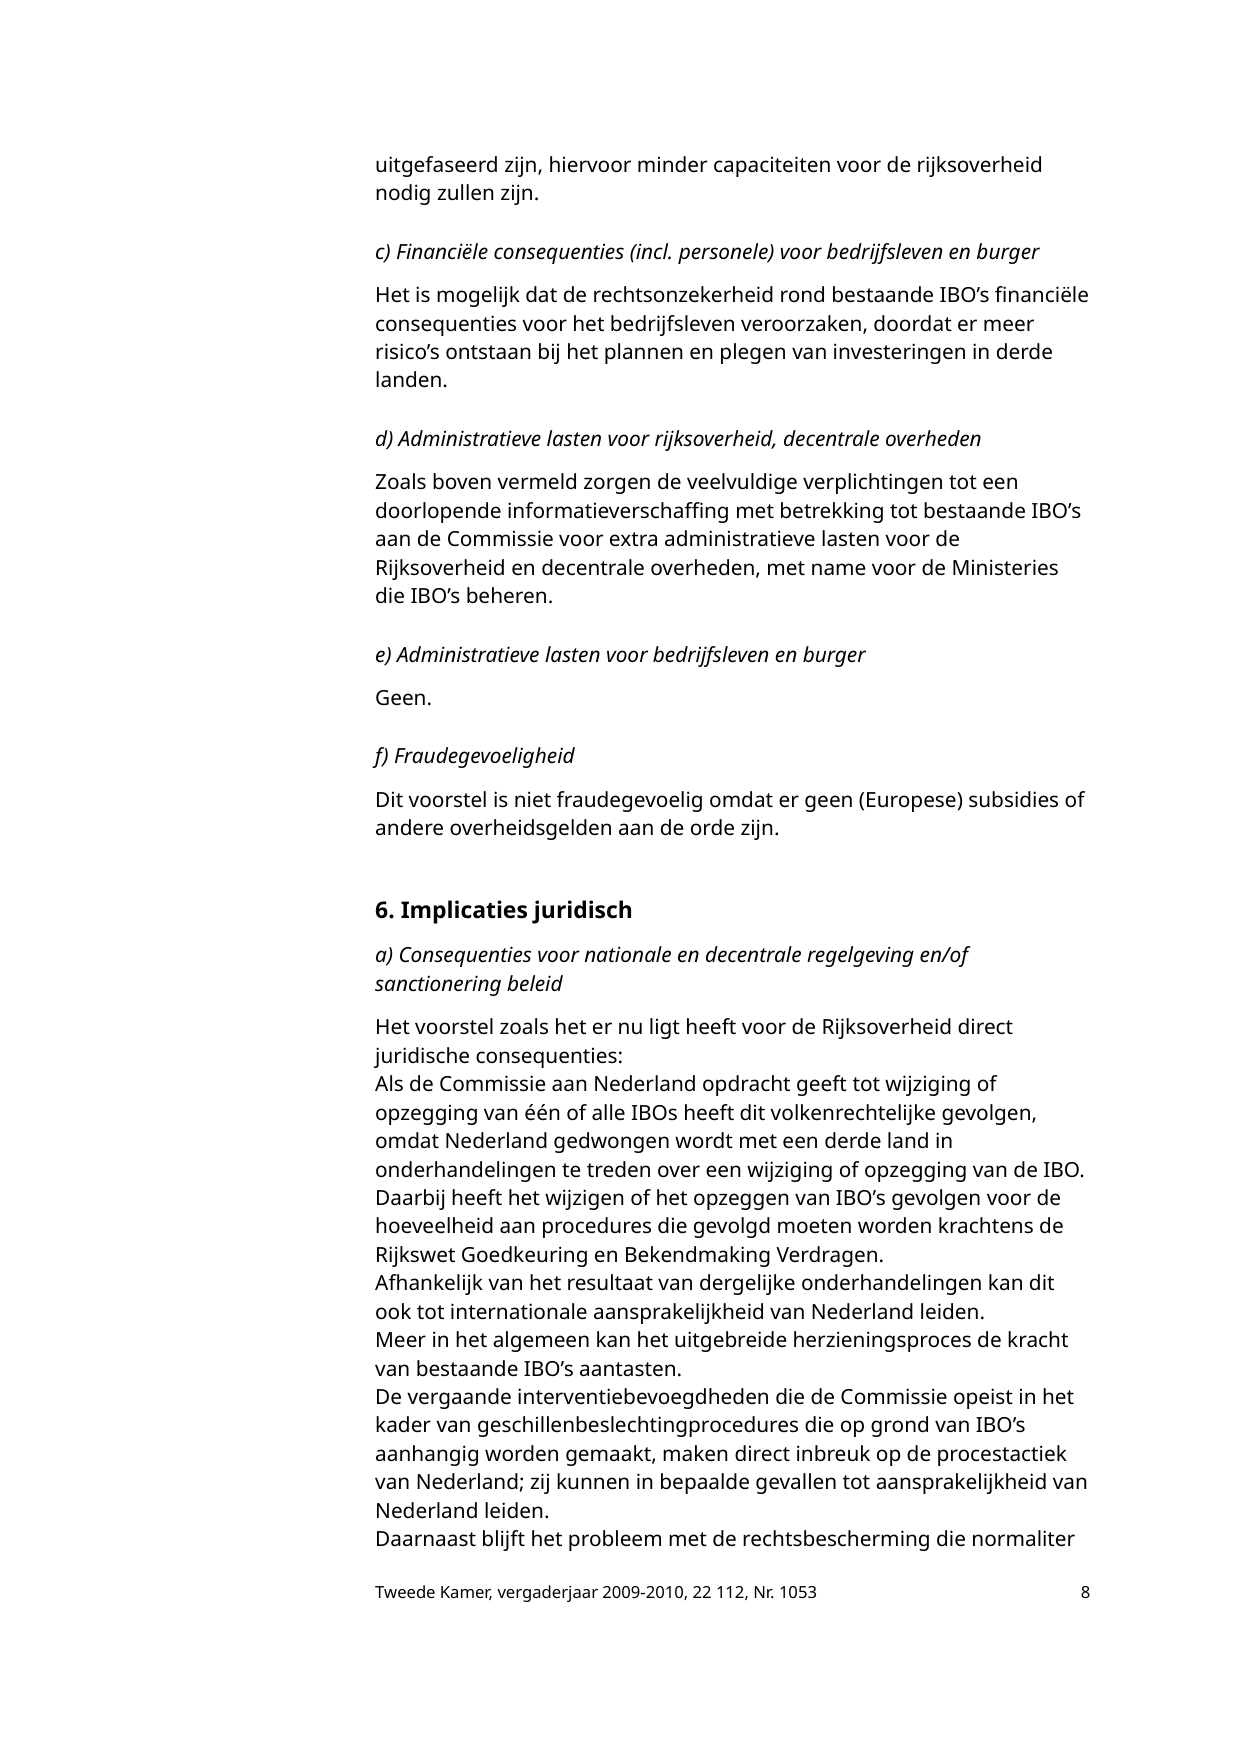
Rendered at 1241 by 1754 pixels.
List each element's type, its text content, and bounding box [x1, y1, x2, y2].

text Dit voorstel is niet fraudegevoelig omdat er geen (Europese) subsidies of andere overheidsgelden aan de orde zijn. [375, 785, 1090, 842]
text Meer in het algemeen kan het uitgebreide herzieningsproces de kracht van bestaande IBO’s aantasten. [375, 1325, 1090, 1382]
text Zoals boven vermeld zorgen de veelvuldige verplichtingen tot een doorlopende informatieverschaffing met betrekking tot bestaande IBO’s aan de Commissie voor extra administratieve lasten voor de Rijksoverheid en decentrale overheden, met name voor de Ministeries die IBO’s beheren. [375, 467, 1090, 610]
text a) Consequenties voor nationale en decentrale regelgeving en/of sanctionering beleid [375, 941, 1090, 997]
text Het voorstel zoals het er nu ligt heeft voor de Rijksoverheid direct juridische consequenties: [375, 1012, 1090, 1069]
text Het is mogelijk dat de rechtsonzekerheid rond bestaande IBO’s financiële consequenties voor het bedrijfsleven veroorzaken, doordat er meer risico’s ontstaan bij het plannen en plegen van investeringen in derde landen. [375, 280, 1090, 394]
text De vergaande interventiebevoegdheden die de Commissie opeist in het kader van geschillenbeslechtingprocedures die op grond van IBO’s aanhangig worden gemaakt, maken direct inbreuk op de procestactiek van Nederland; zij kunnen in bepaalde gevallen tot aansprakelijkheid van Nederland leiden. [375, 1382, 1090, 1524]
text Als de Commissie aan Nederland opdracht geeft tot wijziging of opzegging van één of alle IBOs heeft dit volkenrechtelijke gevolgen, omdat Nederland gedwongen wordt met een derde land in onderhandelingen te treden over een wijziging of opzegging van de IBO. Daarbij heeft het wijzigen of het opzeggen van IBO’s gevolgen voor de hoeveelheid aan procedures die gevolgd moeten worden krachtens de Rijkswet Goedkeuring en Bekendmaking Verdragen. [375, 1069, 1090, 1268]
text c) Financiële consequenties (incl. personele) voor bedrijfsleven en burger [375, 237, 1090, 265]
text e) Administratieve lasten voor bedrijfsleven en burger [375, 640, 1090, 668]
text Daarnaast blijft het probleem met de rechtsbescherming die normaliter [375, 1524, 1090, 1553]
text Geen. [375, 683, 1090, 712]
subtitle 6. Implicaties juridisch [375, 894, 1090, 926]
text uitgefaseerd zijn, hiervoor minder capaciteiten voor de rijksoverheid nodig zullen zijn. [375, 150, 1090, 207]
text d) Administratieve lasten voor rijksoverheid, decentrale overheden [375, 424, 1090, 452]
text Afhankelijk van het resultaat van dergelijke onderhandelingen kan dit ook tot internationale aansprakelijkheid van Nederland leiden. [375, 1268, 1090, 1325]
text f) Fraudegevoeligheid [375, 742, 1090, 770]
